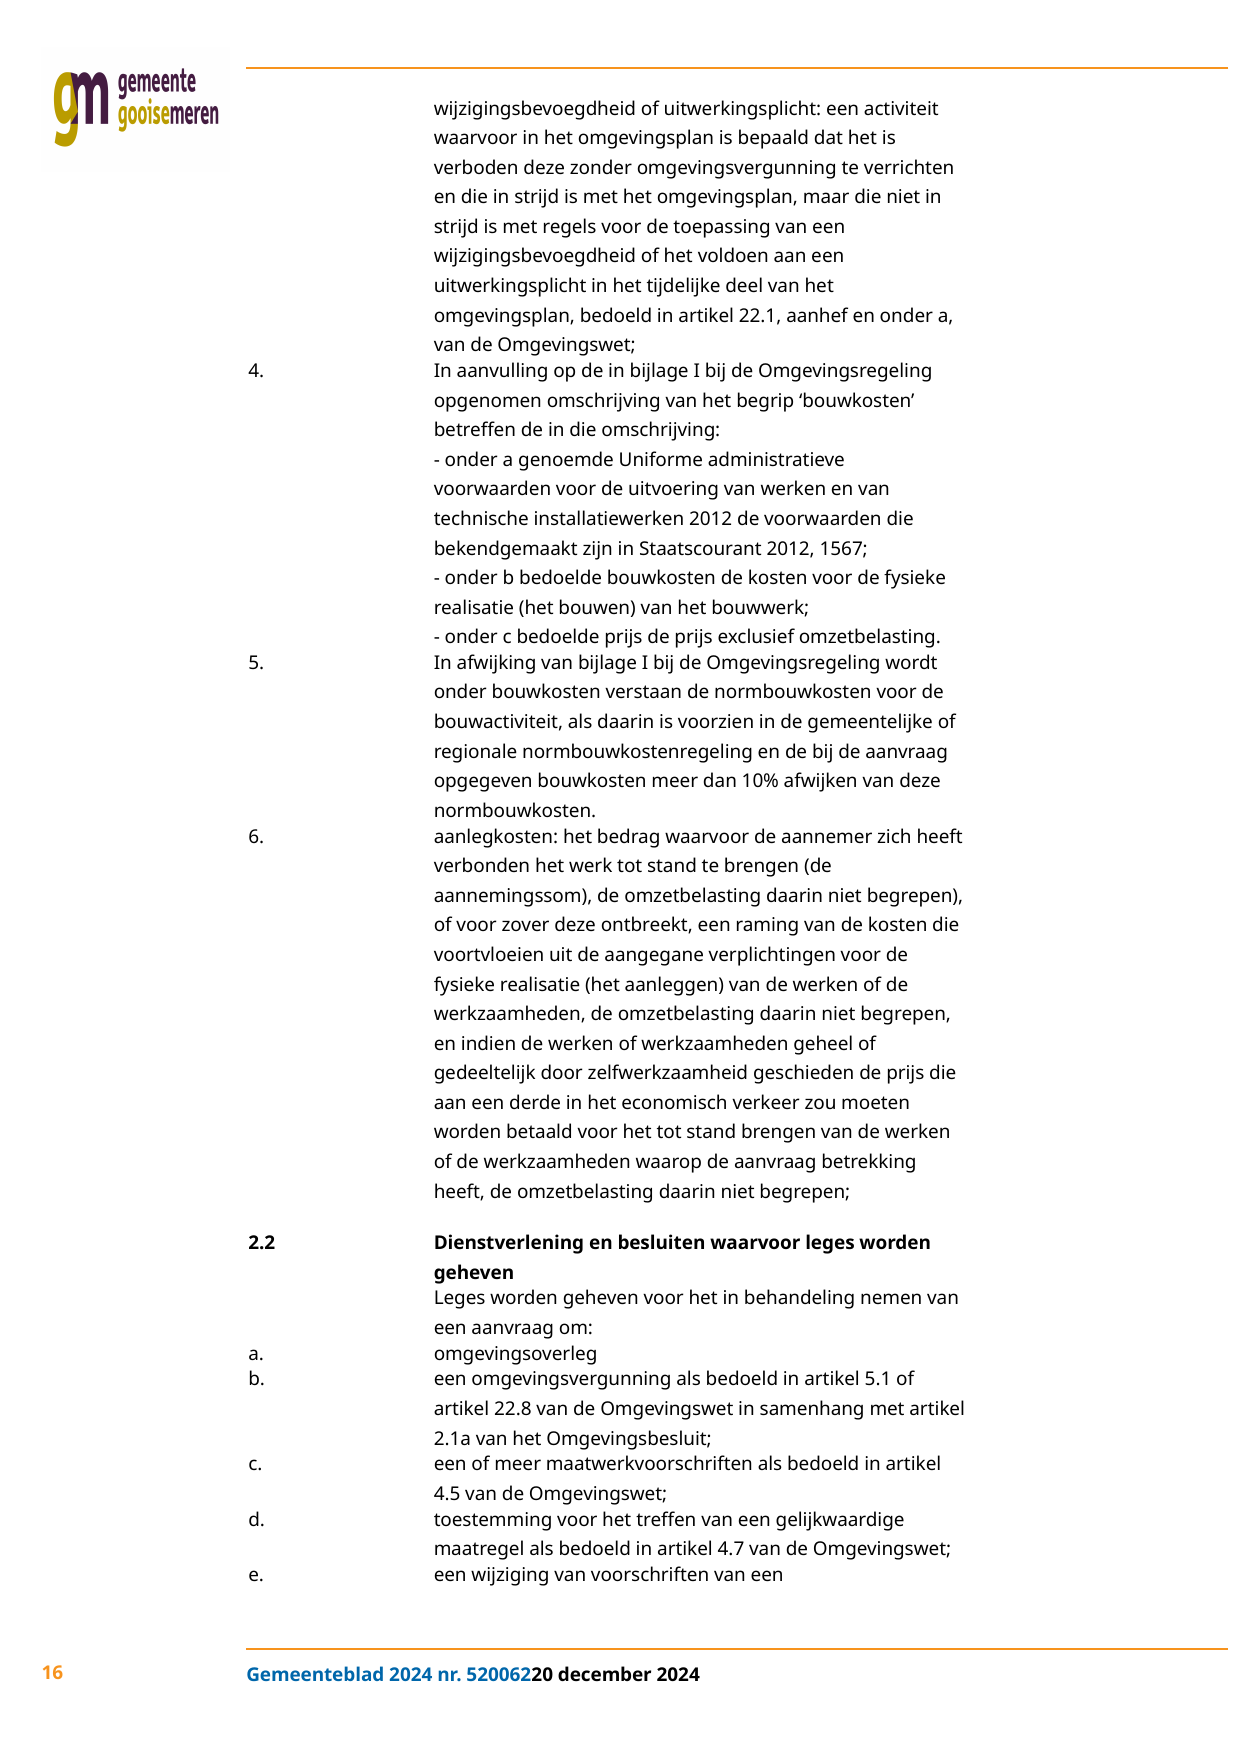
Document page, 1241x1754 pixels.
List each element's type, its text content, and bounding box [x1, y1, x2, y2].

table_cell c. [248, 1451, 433, 1506]
table_cell 6. [248, 823, 433, 1203]
table_cell een omgevingsvergunning als bedoeld in artikel 5.1 of artikel 22.8 van de Omgevingswet in samenhang met artikel 2.1a van het Omgevingsbesluit; [434, 1366, 966, 1451]
table_cell [966, 823, 1152, 1203]
table_cell [966, 1366, 1152, 1451]
table_cell d. [248, 1506, 433, 1561]
table_cell [966, 1229, 1152, 1284]
table_cell e. [248, 1561, 433, 1587]
table_cell een wijziging van voorschriften van een [434, 1561, 966, 1587]
table_cell In aanvulling op de in bijlage I bij de Omgevingsregeling opgenomen omschrijving van het begrip ‘bouwkosten’ betreffen de in die omschrijving: - onder a genoemde Uniforme administratieve voorwaarden voor de uitvoering van werken en van technische installatiewerken 2012 de voorwaarden die bekendgemaakt zijn in Staatscourant 2012, 1567; - onder b bedoelde bouwkosten de kosten voor de fysieke realisatie (het bouwen) van het bouwwerk; - onder c bedoelde prijs de prijs exclusief omzetbelasting. [434, 357, 966, 649]
table_cell toestemming voor het treffen van een gelijkwaardige maatregel als bedoeld in artikel 4.7 van de Omgevingswet; [434, 1506, 966, 1561]
table_cell [966, 1285, 1152, 1340]
table_cell aanlegkosten: het bedrag waarvoor de aannemer zich heeft verbonden het werk tot stand te brengen (de aannemingssom), de omzetbelasting daarin niet begrepen), of voor zover deze ontbreekt, een raming van de kosten die voortvloeien uit de aangegane verplichtingen voor de fysieke realisatie (het aanleggen) van de werken of de werkzaamheden, de omzetbelasting daarin niet begrepen, en indien de werken of werkzaamheden geheel of gedeeltelijk door zelfwerkzaamheid geschieden de prijs die aan een derde in het economisch verkeer zou moeten worden betaald voor het tot stand brengen van de werken of de werkzaamheden waarop de aanvraag betrekking heeft, de omzetbelasting daarin niet begrepen; [434, 823, 966, 1203]
table_cell [248, 95, 433, 357]
table_cell een of meer maatwerkvoorschriften als bedoeld in artikel 4.5 van de Omgevingswet; [434, 1451, 966, 1506]
picture [41, 47, 231, 172]
table_cell Dienstverlening en besluiten waarvoor leges worden geheven [434, 1229, 966, 1284]
table_cell [966, 1451, 1152, 1506]
table_cell [966, 357, 1152, 649]
table_cell 5. [248, 649, 433, 823]
table_cell Leges worden geheven voor het in behandeling nemen van een aanvraag om: [434, 1285, 966, 1340]
table_cell [966, 1204, 1152, 1229]
table_cell [248, 1204, 433, 1229]
table_cell omgevingsoverleg [434, 1340, 966, 1366]
table_cell wijzigingsbevoegdheid of uitwerkingsplicht: een activiteit waarvoor in het omgevingsplan is bepaald dat het is verboden deze zonder omgevingsvergunning te verrichten en die in strijd is met het omgevingsplan, maar die niet in strijd is met regels voor de toepassing van een wijzigingsbevoegdheid of het voldoen aan een uitwerkingsplicht in het tijdelijke deel van het omgevingsplan, bedoeld in artikel 22.1, aanhef en onder a, van de Omgevingswet; [434, 95, 966, 357]
table_cell In afwijking van bijlage I bij de Omgevingsregeling wordt onder bouwkosten verstaan de normbouwkosten voor de bouwactiviteit, als daarin is voorzien in de gemeentelijke of regionale normbouwkostenregeling en de bij de aanvraag opgegeven bouwkosten meer dan 10% afwijken van deze normbouwkosten. [434, 649, 966, 823]
table_cell [966, 1340, 1152, 1366]
table_cell [434, 1204, 966, 1229]
table_cell a. [248, 1340, 433, 1366]
table_cell [966, 95, 1152, 357]
table_cell [966, 649, 1152, 823]
table_cell [966, 1506, 1152, 1561]
table_cell 2.2 [248, 1229, 433, 1284]
table_cell [966, 1561, 1152, 1587]
table_cell 4. [248, 357, 433, 649]
table_cell [248, 1285, 433, 1340]
table_cell b. [248, 1366, 433, 1451]
